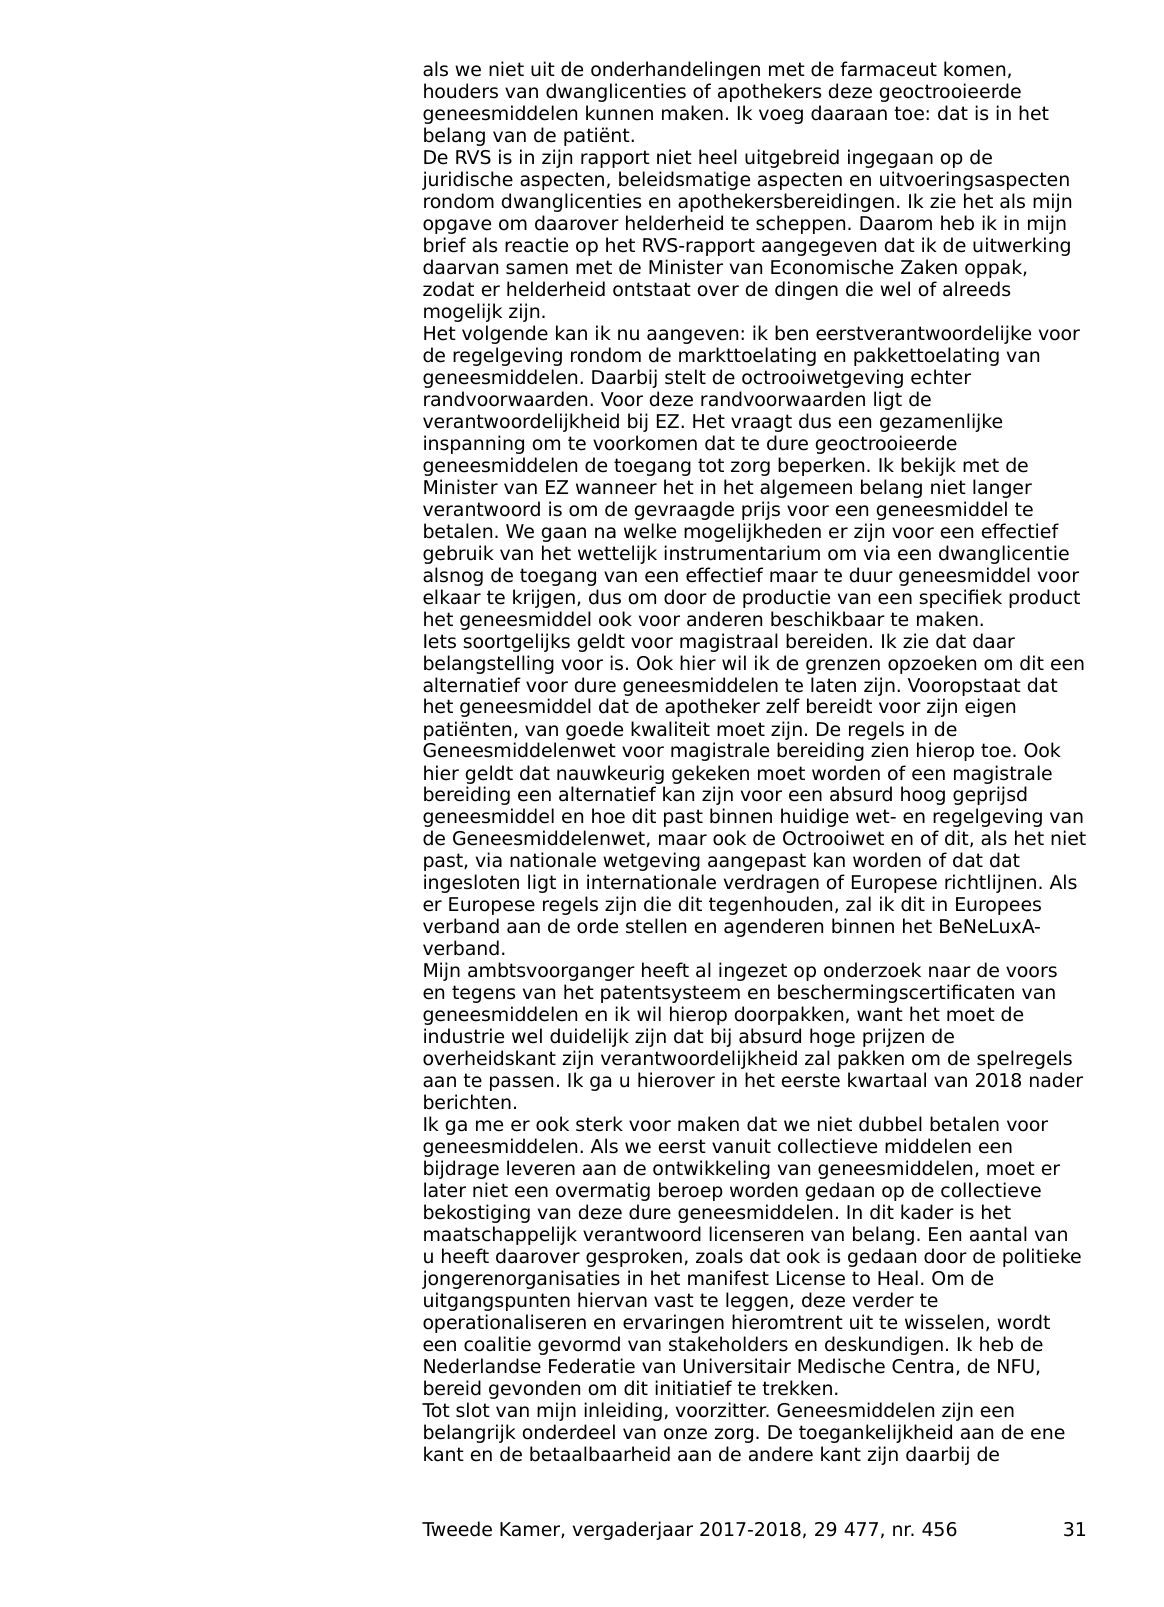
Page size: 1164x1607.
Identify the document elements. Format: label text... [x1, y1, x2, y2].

text als we niet uit de onderhandelingen met de farmaceut komen, houders van dwanglicenties of apothekers deze geoctrooieerde geneesmiddelen kunnen maken. Ik voeg daaraan toe: dat is in het belang van de patiënt. [422, 59, 1087, 147]
text Iets soortgelijks geldt voor magistraal bereiden. Ik zie dat daar belangstelling voor is. Ook hier wil ik de grenzen opzoeken om dit een alternatief voor dure geneesmiddelen te laten zijn. Vooropstaat dat het geneesmiddel dat de apotheker zelf bereidt voor zijn eigen patiënten, van goede kwaliteit moet zijn. De regels in de Geneesmiddelenwet voor magistrale bereiding zien hierop toe. Ook hier geldt dat nauwkeurig gekeken moet worden of een magistrale bereiding een alternatief kan zijn voor een absurd hoog geprijsd geneesmiddel en hoe dit past binnen huidige wet- en regelgeving van de Geneesmiddelenwet, maar ook de Octrooiwet en of dit, als het niet past, via nationale wetgeving aangepast kan worden of dat dat ingesloten ligt in internationale verdragen of Europese richtlijnen. Als er Europese regels zijn die dit tegenhouden, zal ik dit in Europees verband aan de orde stellen en agenderen binnen het BeNeLuxA-verband. [422, 631, 1087, 960]
text De RVS is in zijn rapport niet heel uitgebreid ingegaan op de juridische aspecten, beleidsmatige aspecten en uitvoeringsaspecten rondom dwanglicenties en apothekersbereidingen. Ik zie het als mijn opgave om daarover helderheid te scheppen. Daarom heb ik in mijn brief als reactie op het RVS-rapport aangegeven dat ik de uitwerking daarvan samen met de Minister van Economische Zaken oppak, zodat er helderheid ontstaat over de dingen die wel of alreeds mogelijk zijn. [422, 147, 1087, 323]
text Het volgende kan ik nu aangeven: ik ben eerstverantwoordelijke voor de regelgeving rondom de markttoelating en pakkettoelating van geneesmiddelen. Daarbij stelt de octrooiwetgeving echter randvoorwaarden. Voor deze randvoorwaarden ligt de verantwoordelijkheid bij EZ. Het vraagt dus een gezamenlijke inspanning om te voorkomen dat te dure geoctrooieerde geneesmiddelen de toegang tot zorg beperken. Ik bekijk met de Minister van EZ wanneer het in het algemeen belang niet langer verantwoord is om de gevraagde prijs voor een geneesmiddel te betalen. We gaan na welke mogelijkheden er zijn voor een effectief gebruik van het wettelijk instrumentarium om via een dwanglicentie alsnog de toegang van een effectief maar te duur geneesmiddel voor elkaar te krijgen, dus om door de productie van een specifiek product het geneesmiddel ook voor anderen beschikbaar te maken. [422, 323, 1087, 631]
text Ik ga me er ook sterk voor maken dat we niet dubbel betalen voor geneesmiddelen. Als we eerst vanuit collectieve middelen een bijdrage leveren aan de ontwikkeling van geneesmiddelen, moet er later niet een overmatig beroep worden gedaan op de collectieve bekostiging van deze dure geneesmiddelen. In dit kader is het maatschappelijk verantwoord licenseren van belang. Een aantal van u heeft daarover gesproken, zoals dat ook is gedaan door de politieke jongerenorganisaties in het manifest License to Heal. Om de uitgangspunten hiervan vast te leggen, deze verder te operationaliseren en ervaringen hieromtrent uit te wisselen, wordt een coalitie gevormd van stakeholders en deskundigen. Ik heb de Nederlandse Federatie van Universitair Medische Centra, de NFU, bereid gevonden om dit initiatief te trekken. [422, 1114, 1087, 1400]
text Mijn ambtsvoorganger heeft al ingezet op onderzoek naar de voors en tegens van het patentsysteem en beschermingscertificaten van geneesmiddelen en ik wil hierop doorpakken, want het moet de industrie wel duidelijk zijn dat bij absurd hoge prijzen de overheidskant zijn verantwoordelijkheid zal pakken om de spelregels aan te passen. Ik ga u hierover in het eerste kwartaal van 2018 nader berichten. [422, 960, 1087, 1114]
text Tot slot van mijn inleiding, voorzitter. Geneesmiddelen zijn een belangrijk onderdeel van onze zorg. De toegankelijkheid aan de ene kant en de betaalbaarheid aan de andere kant zijn daarbij de [422, 1400, 1087, 1466]
